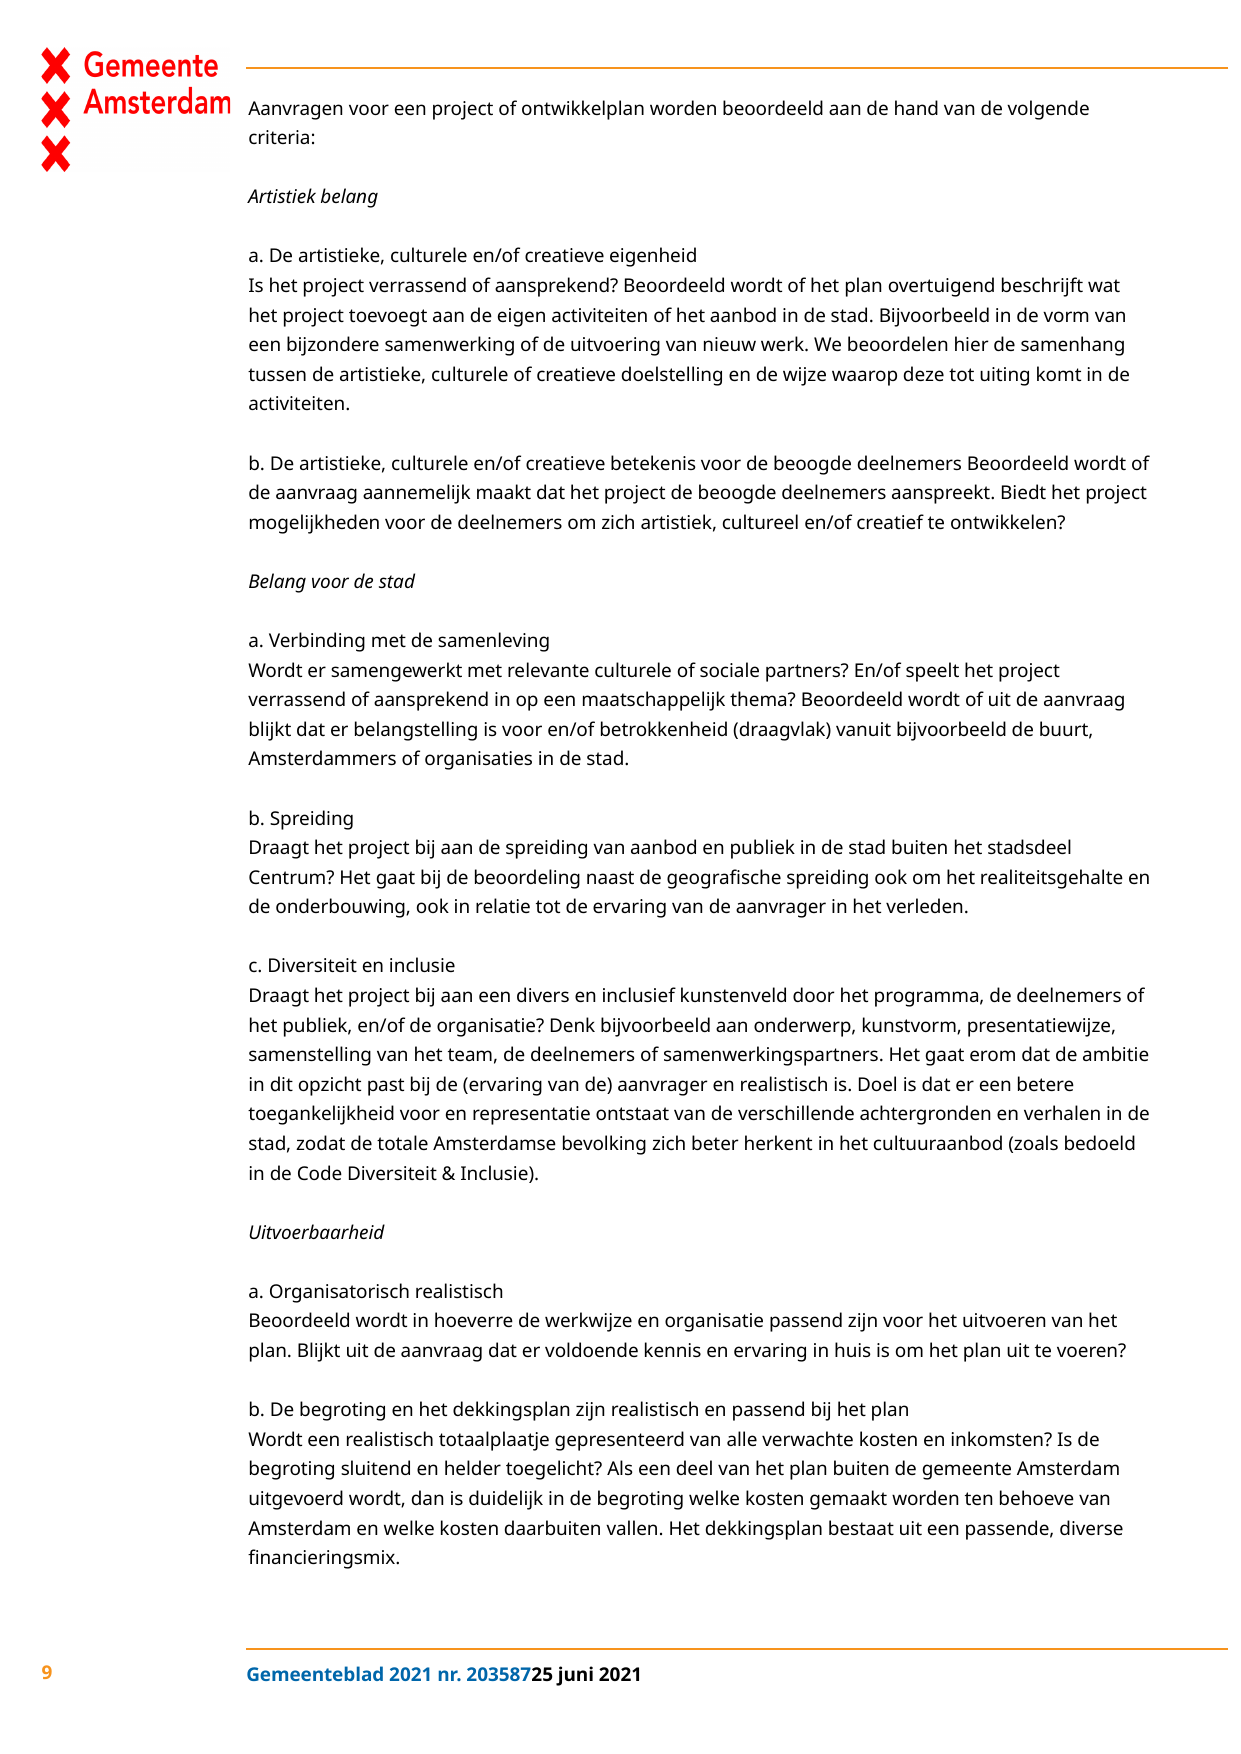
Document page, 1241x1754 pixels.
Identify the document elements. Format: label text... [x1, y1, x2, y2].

text b. De begroting en het dekkingsplan zijn realistisch en passend bij het plan [248, 1396, 1152, 1422]
text Belang voor de stad [248, 568, 1152, 594]
text c. Diversiteit en inclusie [248, 953, 1152, 978]
text Draagt het project bij aan de spreiding van aanbod en publiek in de stad buiten het stadsdeel Centrum? Het gaat bij de beoordeling naast de geografische spreiding ook om het realiteitsgehalte en de onderbouwing, ook in relatie tot de ervaring van de aanvrager in het verleden. [248, 834, 1152, 919]
text Wordt er samengewerkt met relevante culturele of sociale partners? En/of speelt het project verrassend of aansprekend in op een maatschappelijk thema? Beoordeeld wordt of uit de aanvraag blijkt dat er belangstelling is voor en/of betrokkenheid (draagvlak) vanuit bijvoorbeeld de buurt, Amsterdammers of organisaties in de stad. [248, 657, 1152, 771]
text a. Organisatorisch realistisch [248, 1278, 1152, 1304]
text b. De artistieke, culturele en/of creatieve betekenis voor de beoogde deelnemers Beoordeeld wordt of de aanvraag aannemelijk maakt dat het project de beoogde deelnemers aanspreekt. Biedt het project mogelijkheden voor de deelnemers om zich artistiek, cultureel en/of creatief te ontwikkelen? [248, 450, 1152, 535]
text Aanvragen voor een project of ontwikkelplan worden beoordeeld aan de hand van de volgende criteria: [248, 95, 1152, 150]
picture [41, 47, 231, 172]
text Beoordeeld wordt in hoeverre de werkwijze en organisatie passend zijn voor het uitvoeren van het plan. Blijkt uit de aanvraag dat er voldoende kennis en ervaring in huis is om het plan uit te voeren? [248, 1308, 1152, 1363]
text b. Spreiding [248, 805, 1152, 831]
text a. De artistieke, culturele en/of creatieve eigenheid [248, 243, 1152, 268]
text Draagt het project bij aan een divers en inclusief kunstenveld door het programma, de deelnemers of het publiek, en/of de organisatie? Denk bijvoorbeeld aan onderwerp, kunstvorm, presentatiewijze, samenstelling van het team, de deelnemers of samenwerkingspartners. Het gaat erom dat de ambitie in dit opzicht past bij de (ervaring van de) aanvrager en realistisch is. Doel is dat er een betere toegankelijkheid voor en representatie ontstaat van de verschillende achtergronden en verhalen in de stad, zodat de totale Amsterdamse bevolking zich beter herkent in het cultuuraanbod (zoals bedoeld in de Code Diversiteit & Inclusie). [248, 982, 1152, 1186]
text Wordt een realistisch totaalplaatje gepresenteerd van alle verwachte kosten en inkomsten? Is de begroting sluitend en helder toegelicht? Als een deel van het plan buiten de gemeente Amsterdam uitgevoerd wordt, dan is duidelijk in de begroting welke kosten gemaakt worden ten behoeve van Amsterdam en welke kosten daarbuiten vallen. Het dekkingsplan bestaat uit een passende, diverse financieringsmix. [248, 1426, 1152, 1570]
text Artistiek belang [248, 183, 1152, 209]
text a. Verbinding met de samenleving [248, 627, 1152, 653]
text Uitvoerbaarheid [248, 1219, 1152, 1245]
text Is het project verrassend of aansprekend? Beoordeeld wordt of het plan overtuigend beschrijft wat het project toevoegt aan de eigen activiteiten of het aanbod in de stad. Bijvoorbeeld in de vorm van een bijzondere samenwerking of de uitvoering van nieuw werk. We beoordelen hier de samenhang tussen de artistieke, culturele of creatieve doelstelling en de wijze waarop deze tot uiting komt in de activiteiten. [248, 272, 1152, 416]
